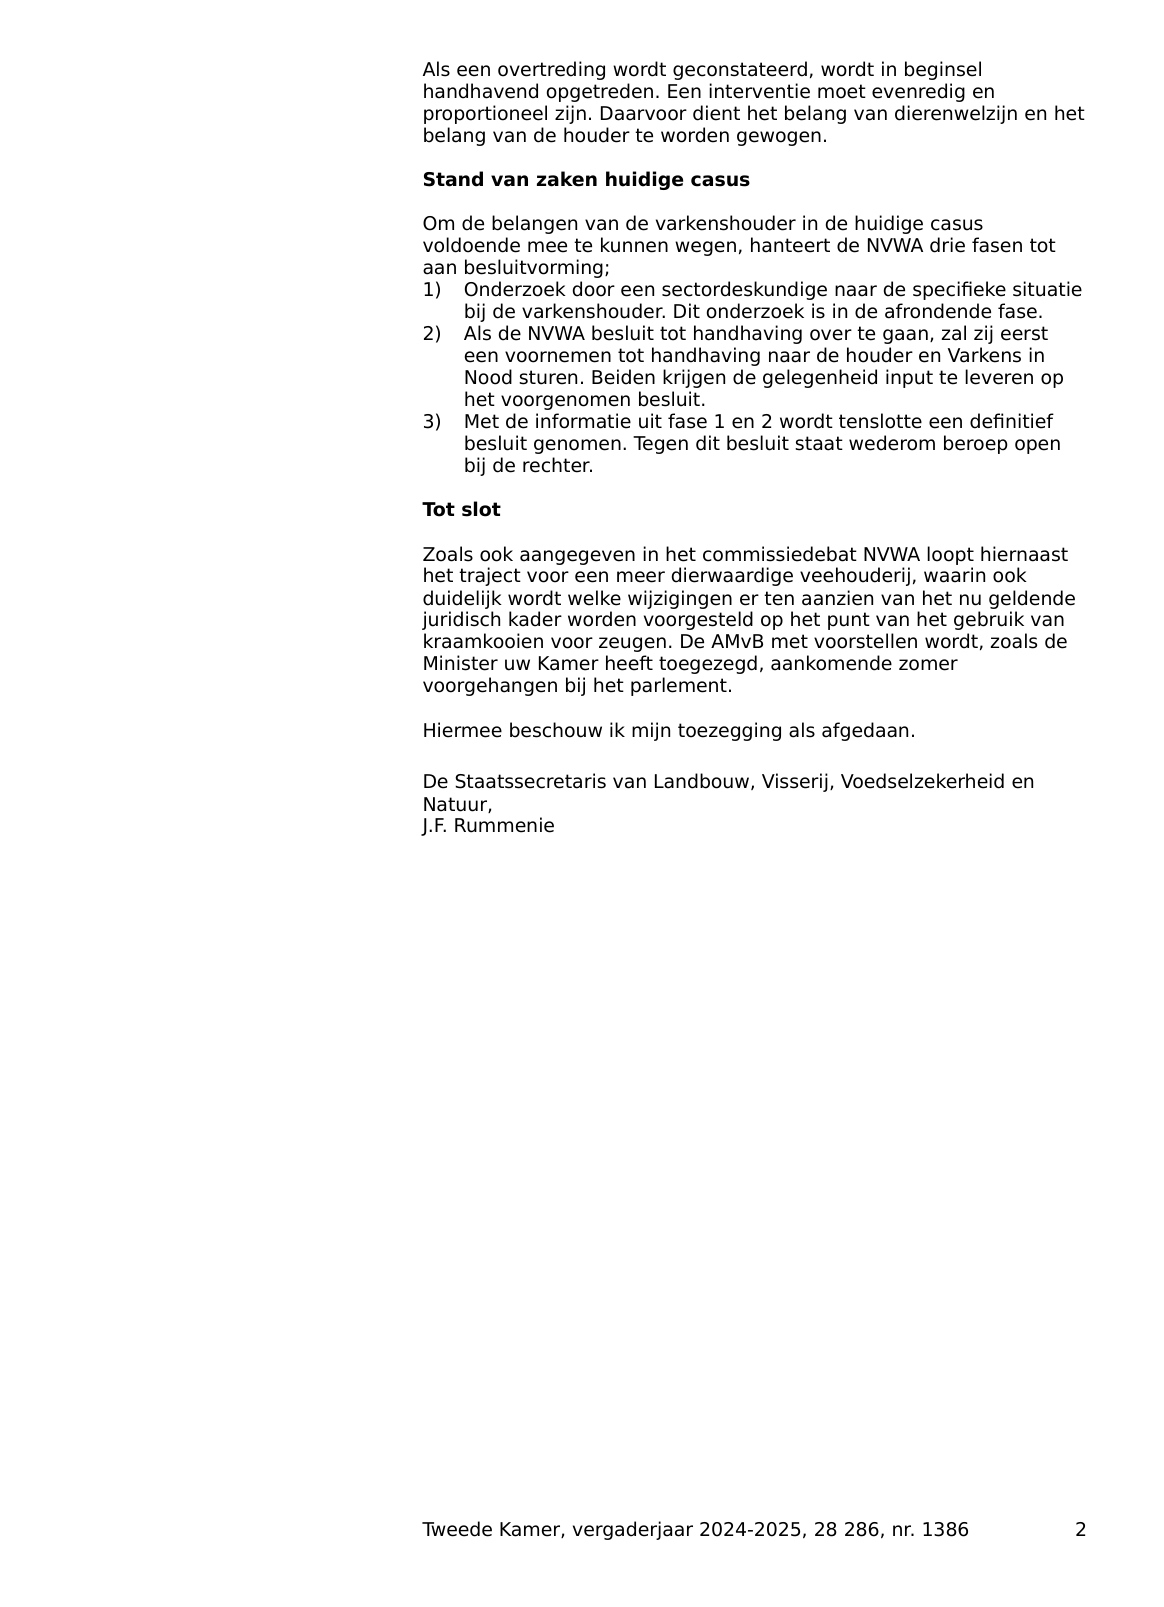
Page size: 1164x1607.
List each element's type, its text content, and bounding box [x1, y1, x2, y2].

text Als een overtreding wordt geconstateerd, wordt in beginsel handhavend opgetreden. Een interventie moet evenredig en proportioneel zijn. Daarvoor dient het belang van dierenwelzijn en het belang van de houder te worden gewogen. [422, 59, 1087, 147]
text 2) Als de NVWA besluit tot handhaving over te gaan, zal zij eerst een voornemen tot handhaving naar de houder en Varkens in Nood sturen. Beiden krijgen de gelegenheid input te leveren op het voorgenomen besluit. [422, 323, 1087, 411]
text Zoals ook aangegeven in het commissiedebat NVWA loopt hiernaast het traject voor een meer dierwaardige veehouderij, waarin ook duidelijk wordt welke wijzigingen er ten aanzien van het nu geldende juridisch kader worden voorgesteld op het punt van het gebruik van kraamkooien voor zeugen. De AMvB met voorstellen wordt, zoals de Minister uw Kamer heeft toegezegd, aankomende zomer voorgehangen bij het parlement. [422, 543, 1087, 697]
text Hiermee beschouw ik mijn toezegging als afgedaan. [422, 719, 1087, 741]
subtitle Tot slot [422, 499, 1087, 521]
text 1) Onderzoek door een sectordeskundige naar de specifieke situatie bij de varkenshouder. Dit onderzoek is in de afrondende fase. [422, 279, 1087, 323]
text 3) Met de informatie uit fase 1 en 2 wordt tenslotte een definitief besluit genomen. Tegen dit besluit staat wederom beroep open bij de rechter. [422, 411, 1087, 477]
text De Staatssecretaris van Landbouw, Visserij, Voedselzekerheid en Natuur, J.F. Rummenie [422, 771, 1087, 837]
text Om de belangen van de varkenshouder in de huidige casus voldoende mee te kunnen wegen, hanteert de NVWA drie fasen tot aan besluitvorming; [422, 213, 1087, 279]
subtitle Stand van zaken huidige casus [422, 169, 1087, 191]
